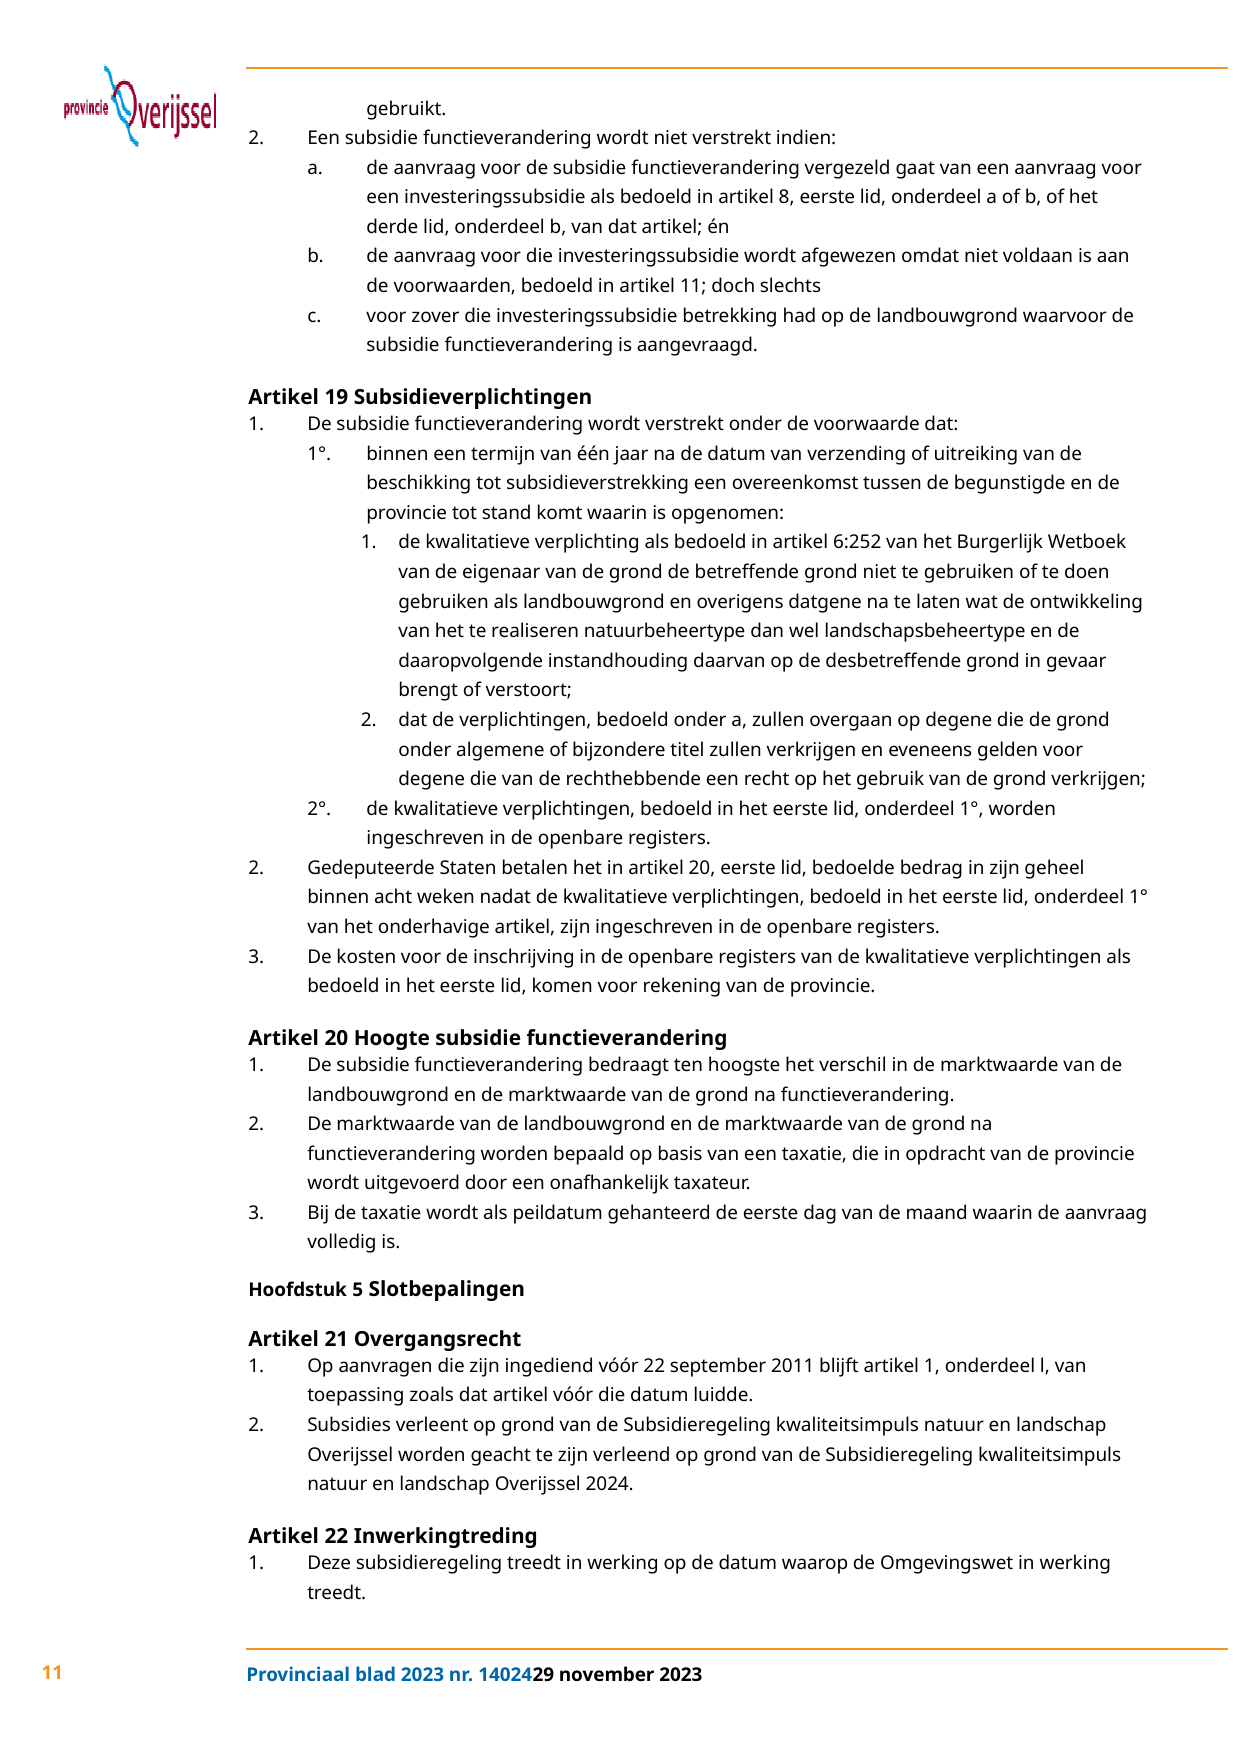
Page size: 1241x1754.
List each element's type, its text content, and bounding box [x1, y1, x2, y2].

list Gedeputeerde Staten betalen het in artikel 20, eerste lid, bedoelde bedrag in zijn geheel binnen acht weken nadat de kwalitatieve verplichtingen, bedoeld in het eerste lid, onderdeel 1° van het onderhavige artikel, zijn ingeschreven in de openbare registers. [248, 854, 1152, 939]
list De subsidie functieverandering wordt verstrekt onder de voorwaarde dat: [248, 410, 1152, 436]
list De marktwaarde van de landbouwgrond en de marktwaarde van de grond na functieverandering worden bepaald op basis van een taxatie, die in opdracht van de provincie wordt uitgevoerd door een onafhankelijk taxateur. [248, 1110, 1152, 1195]
list Bij de taxatie wordt als peildatum gehanteerd de eerste dag van de maand waarin de aanvraag volledig is. [248, 1199, 1152, 1254]
list Subsidies verleent op grond van de Subsidieregeling kwaliteitsimpuls natuur en landschap Overijssel worden geacht te zijn verleend op grond van de Subsidieregeling kwaliteitsimpuls natuur en landschap Overijssel 2024. [248, 1411, 1152, 1496]
list binnen een termijn van één jaar na de datum van verzending of uitreiking van de beschikking tot subsidieverstrekking een overeenkomst tussen de begunstigde en de provincie tot stand komt waarin is opgenomen: [307, 440, 1152, 525]
picture [41, 47, 231, 172]
text Artikel 20 Hoogte subsidie functieverandering [248, 1023, 1152, 1051]
text Hoofdstuk 5 Slotbepalingen [248, 1274, 1152, 1303]
list de aanvraag voor die investeringssubsidie wordt afgewezen omdat niet voldaan is aan de voorwaarden, bedoeld in artikel 11; doch slechts [307, 243, 1152, 298]
list De kosten voor de inschrijving in de openbare registers van de kwalitatieve verplichtingen als bedoeld in het eerste lid, komen voor rekening van de provincie. [248, 943, 1152, 998]
list Een subsidie functieverandering wordt niet verstrekt indien: [248, 124, 1152, 150]
text Artikel 19 Subsidieverplichtingen [248, 382, 1152, 410]
list de aanvraag voor de subsidie functieverandering vergezeld gaat van een aanvraag voor een investeringssubsidie als bedoeld in artikel 8, eerste lid, onderdeel a of b, of het derde lid, onderdeel b, van dat artikel; én [307, 154, 1152, 239]
list dat de verplichtingen, bedoeld onder a, zullen overgaan op degene die de grond onder algemene of bijzondere titel zullen verkrijgen en eveneens gelden voor degene die van de rechthebbende een recht op het gebruik van de grond verkrijgen; [361, 706, 1152, 791]
text Artikel 22 Inwerkingtreding [248, 1521, 1152, 1549]
list De subsidie functieverandering bedraagt ten hoogste het verschil in de marktwaarde van de landbouwgrond en de marktwaarde van de grond na functieverandering. [248, 1051, 1152, 1107]
list gebruikt. [307, 95, 1152, 121]
list voor zover die investeringssubsidie betrekking had op de landbouwgrond waarvoor de subsidie functieverandering is aangevraagd. [307, 302, 1152, 357]
list de kwalitatieve verplichtingen, bedoeld in het eerste lid, onderdeel 1°, worden ingeschreven in de openbare registers. [307, 795, 1152, 850]
list Op aanvragen die zijn ingediend vóór 22 september 2011 blijft artikel 1, onderdeel l, van toepassing zoals dat artikel vóór die datum luidde. [248, 1352, 1152, 1407]
list de kwalitatieve verplichting als bedoeld in artikel 6:252 van het Burgerlijk Wetboek van de eigenaar van de grond de betreffende grond niet te gebruiken of te doen gebruiken als landbouwgrond en overigens datgene na te laten wat de ontwikkeling van het te realiseren natuurbeheertype dan wel landschapsbeheertype en de daaropvolgende instandhouding daarvan op de desbetreffende grond in gevaar brengt of verstoort; [361, 529, 1152, 702]
text Artikel 21 Overgangsrecht [248, 1324, 1152, 1352]
list Deze subsidieregeling treedt in werking op de datum waarop de Omgevingswet in werking treedt. [248, 1549, 1152, 1604]
